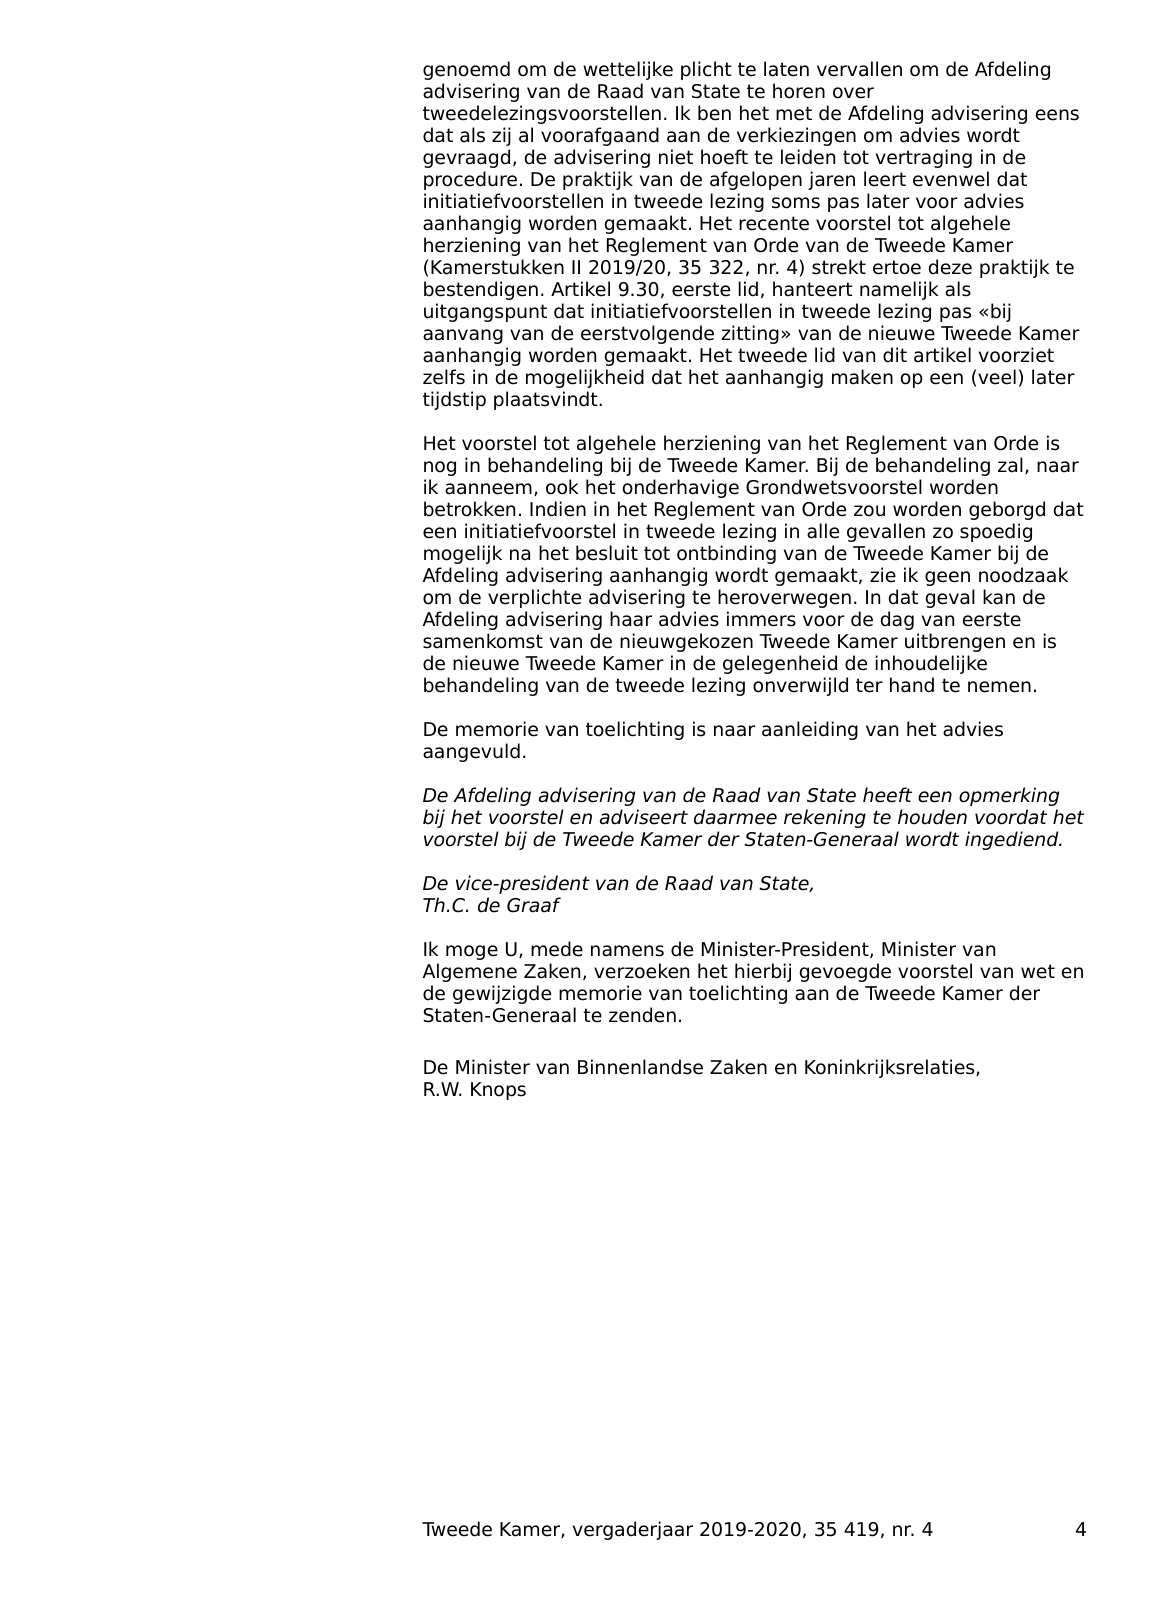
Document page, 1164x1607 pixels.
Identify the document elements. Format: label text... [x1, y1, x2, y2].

text De Afdeling advisering van de Raad van State heeft een opmerking bij het voorstel en adviseert daarmee rekening te houden voordat het voorstel bij de Tweede Kamer der Staten-Generaal wordt ingediend. [422, 785, 1087, 851]
text Het voorstel tot algehele herziening van het Reglement van Orde is nog in behandeling bij de Tweede Kamer. Bij de behandeling zal, naar ik aanneem, ook het onderhavige Grondwetsvoorstel worden betrokken. Indien in het Reglement van Orde zou worden geborgd dat een initiatiefvoorstel in tweede lezing in alle gevallen zo spoedig mogelijk na het besluit tot ontbinding van de Tweede Kamer bij de Afdeling advisering aanhangig wordt gemaakt, zie ik geen noodzaak om de verplichte advisering te heroverwegen. In dat geval kan de Afdeling advisering haar advies immers voor de dag van eerste samenkomst van de nieuwgekozen Tweede Kamer uitbrengen en is de nieuwe Tweede Kamer in de gelegenheid de inhoudelijke behandeling van de tweede lezing onverwijld ter hand te nemen. [422, 433, 1087, 697]
text De Minister van Binnenlandse Zaken en Koninkrijksrelaties, R.W. Knops [422, 1057, 1087, 1101]
text genoemd om de wettelijke plicht te laten vervallen om de Afdeling advisering van de Raad van State te horen over tweedelezingsvoorstellen. Ik ben het met de Afdeling advisering eens dat als zij al voorafgaand aan de verkiezingen om advies wordt gevraagd, de advisering niet hoeft te leiden tot vertraging in de procedure. De praktijk van de afgelopen jaren leert evenwel dat initiatiefvoorstellen in tweede lezing soms pas later voor advies aanhangig worden gemaakt. Het recente voorstel tot algehele herziening van het Reglement van Orde van de Tweede Kamer (Kamerstukken II 2019/20, 35 322, nr. 4) strekt ertoe deze praktijk te bestendigen. Artikel 9.30, eerste lid, hanteert namelijk als uitgangspunt dat initiatiefvoorstellen in tweede lezing pas «bij aanvang van de eerstvolgende zitting» van de nieuwe Tweede Kamer aanhangig worden gemaakt. Het tweede lid van dit artikel voorziet zelfs in de mogelijkheid dat het aanhangig maken op een (veel) later tijdstip plaatsvindt. [422, 59, 1087, 411]
text Th.C. de Graaf [422, 895, 1087, 917]
text De memorie van toelichting is naar aanleiding van het advies aangevuld. [422, 719, 1087, 763]
text Ik moge U, mede namens de Minister-President, Minister van Algemene Zaken, verzoeken het hierbij gevoegde voorstel van wet en de gewijzigde memorie van toelichting aan de Tweede Kamer der Staten-Generaal te zenden. [422, 939, 1087, 1027]
text De vice-president van de Raad van State, [422, 873, 1087, 895]
